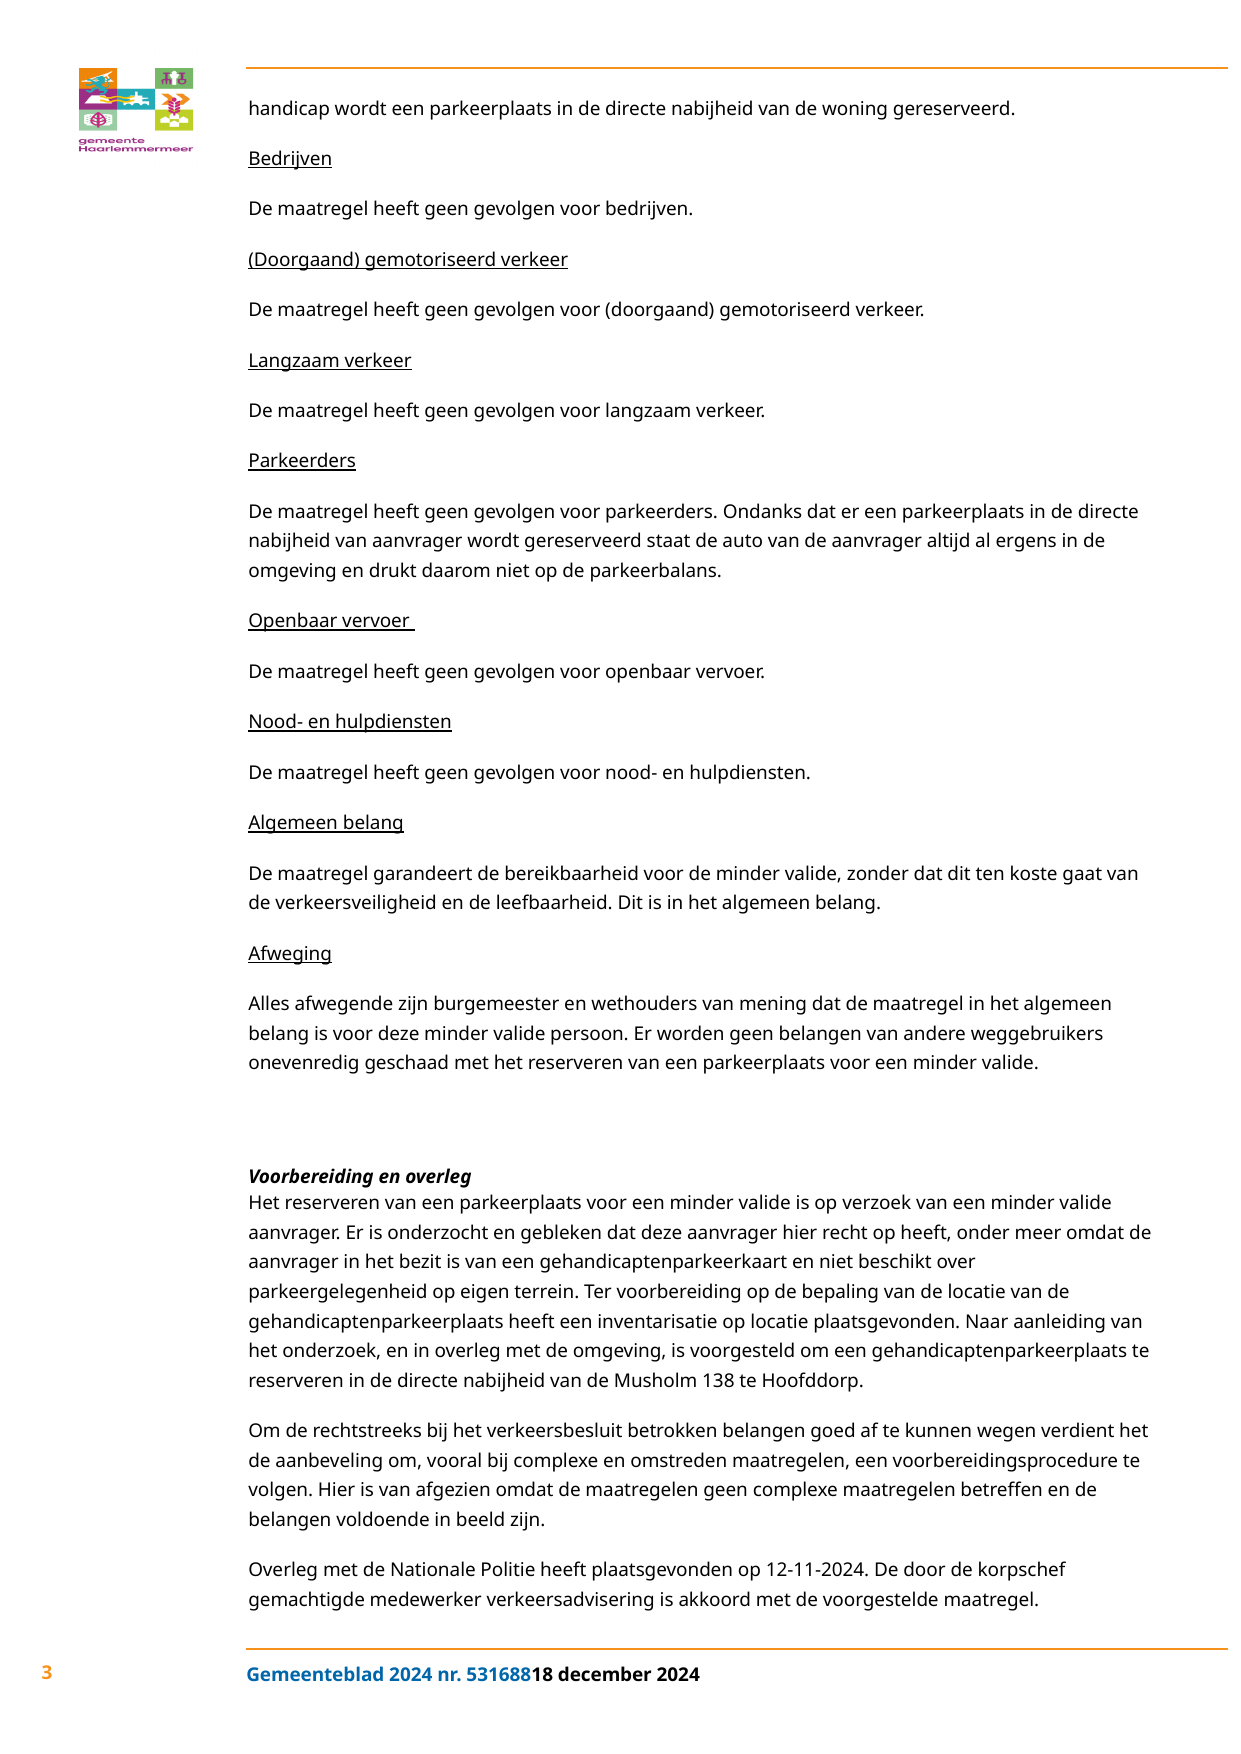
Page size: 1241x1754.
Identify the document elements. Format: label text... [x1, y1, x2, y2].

text Het reserveren van een parkeerplaats voor een minder valide is op verzoek van een minder valide aanvrager. Er is onderzocht en gebleken dat deze aanvrager hier recht op heeft, onder meer omdat de aanvrager in het bezit is van een gehandicaptenparkeerkaart en niet beschikt over parkeergelegenheid op eigen terrein. Ter voorbereiding op de bepaling van de locatie van de gehandicaptenparkeerplaats heeft een inventarisatie op locatie plaatsgevonden. Naar aanleiding van het onderzoek, en in overleg met de omgeving, is voorgesteld om een gehandicaptenparkeerplaats te reserveren in de directe nabijheid van de Musholm 138 te Hoofddorp. [248, 1189, 1152, 1393]
text Voorbereiding en overleg [248, 1164, 1152, 1189]
text De maatregel heeft geen gevolgen voor nood- en hulpdiensten. [248, 759, 1152, 785]
picture [41, 47, 231, 172]
text Afweging [248, 940, 1152, 966]
text Overleg met de Nationale Politie heeft plaatsgevonden op 12-11-2024. De door de korpschef gemachtigde medewerker verkeersadvisering is akkoord met de voorgestelde maatregel. [248, 1557, 1152, 1612]
text De maatregel garandeert de bereikbaarheid voor de minder valide, zonder dat dit ten koste gaat van de verkeersveiligheid en de leefbaarheid. Dit is in het algemeen belang. [248, 860, 1152, 915]
text handicap wordt een parkeerplaats in de directe nabijheid van de woning gereserveerd. [248, 95, 1152, 121]
text Nood- en hulpdiensten [248, 708, 1152, 734]
text Langzaam verkeer [248, 347, 1152, 373]
text Algemeen belang [248, 809, 1152, 835]
text De maatregel heeft geen gevolgen voor bedrijven. [248, 196, 1152, 221]
text Alles afwegende zijn burgemeester en wethouders van mening dat de maatregel in het algemeen belang is voor deze minder valide persoon. Er worden geen belangen van andere weggebruikers onevenredig geschaad met het reserveren van een parkeerplaats voor een minder valide. [248, 990, 1152, 1075]
text Parkeerders [248, 448, 1152, 473]
text (Doorgaand) gemotoriseerd verkeer [248, 246, 1152, 272]
text De maatregel heeft geen gevolgen voor langzaam verkeer. [248, 397, 1152, 423]
text Openbaar vervoer [248, 608, 1152, 633]
text Om de rechtstreeks bij het verkeersbesluit betrokken belangen goed af te kunnen wegen verdient het de aanbeveling om, vooral bij complexe en omstreden maatregelen, een voorbereidingsprocedure te volgen. Hier is van afgezien omdat de maatregelen geen complexe maatregelen betreffen en de belangen voldoende in beeld zijn. [248, 1417, 1152, 1532]
text De maatregel heeft geen gevolgen voor openbaar vervoer. [248, 658, 1152, 684]
text Bedrijven [248, 145, 1152, 171]
text De maatregel heeft geen gevolgen voor (doorgaand) gemotoriseerd verkeer. [248, 296, 1152, 322]
text De maatregel heeft geen gevolgen voor parkeerders. Ondanks dat er een parkeerplaats in de directe nabijheid van aanvrager wordt gereserveerd staat de auto van de aanvrager altijd al ergens in de omgeving en drukt daarom niet op de parkeerbalans. [248, 498, 1152, 583]
